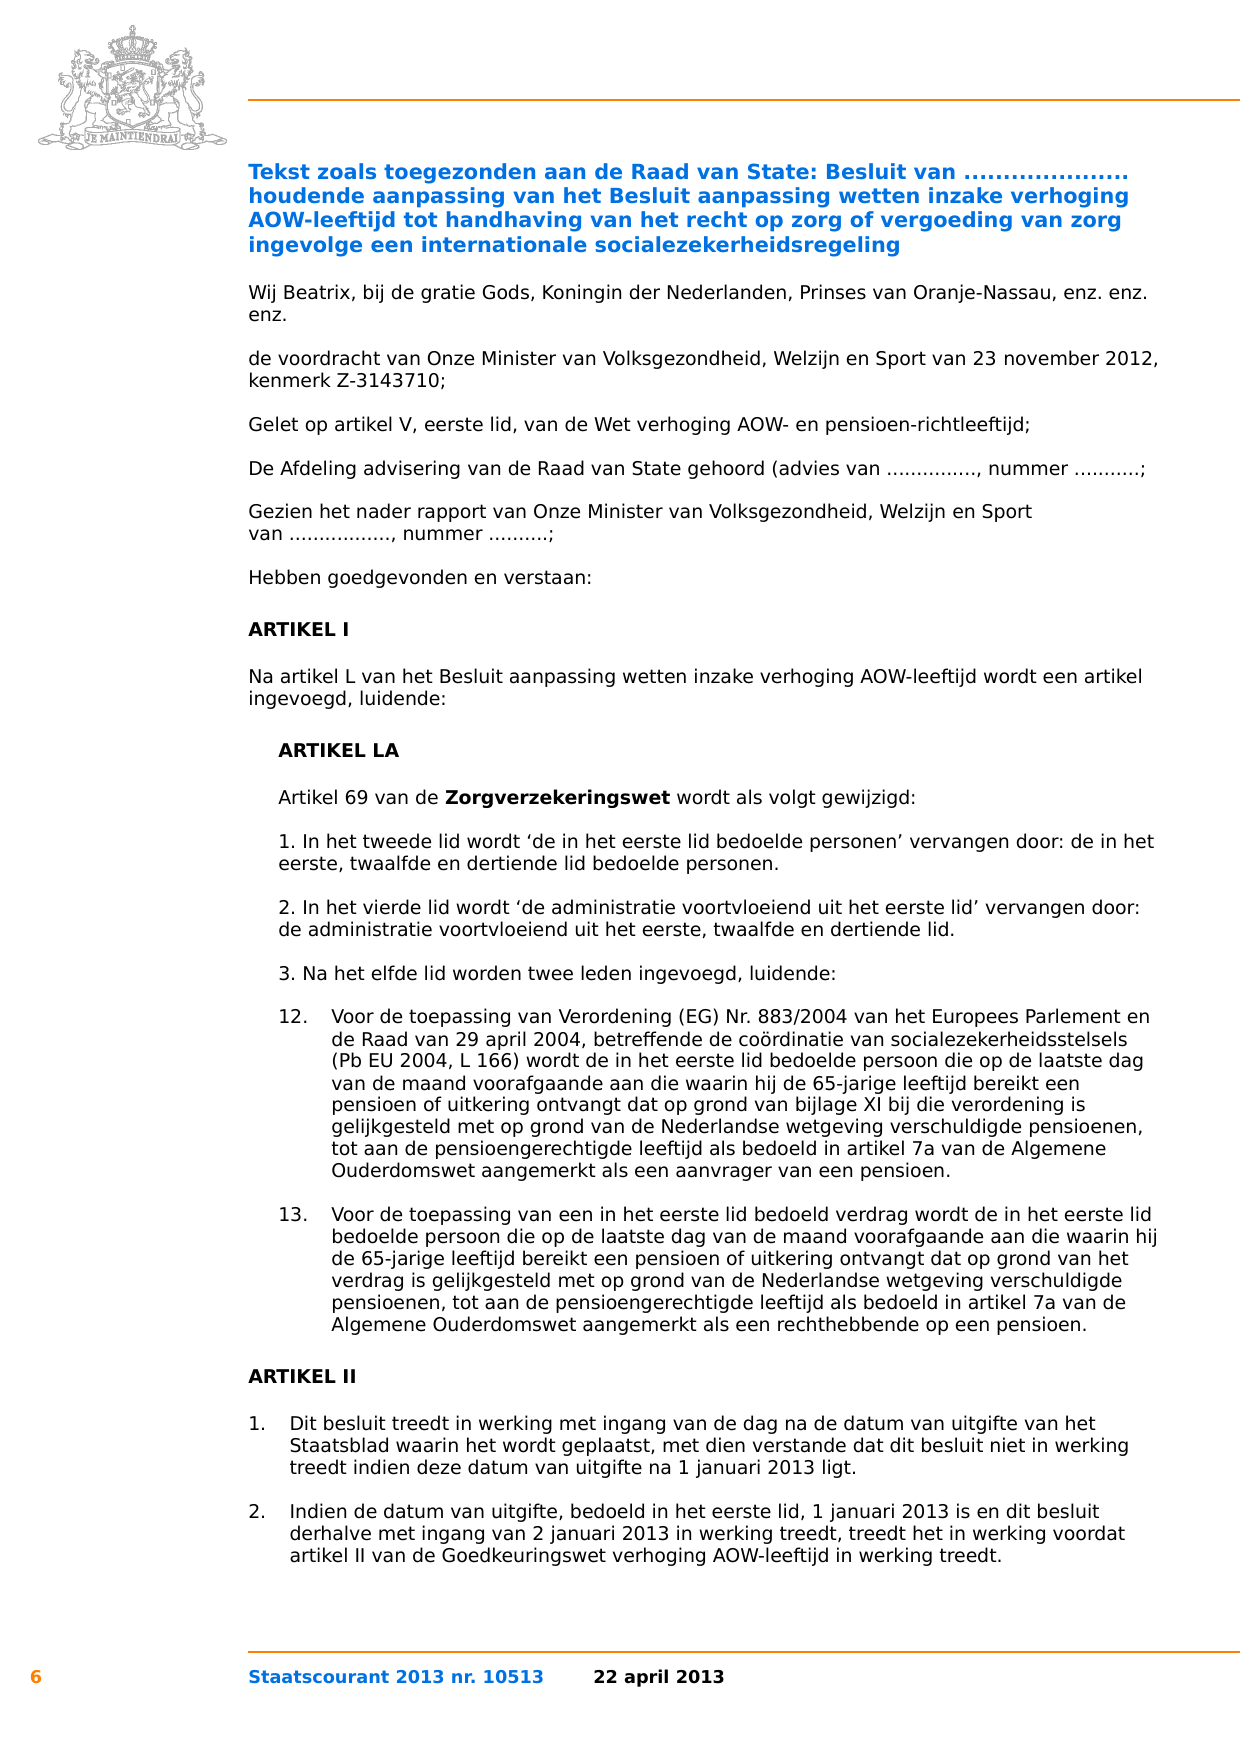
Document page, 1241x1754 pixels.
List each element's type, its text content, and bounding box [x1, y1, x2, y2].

text Gelet op artikel V, eerste lid, van de Wet verhoging AOW- en pensioen-richtleeftijd; [248, 414, 1163, 436]
text Hebben goedgevonden en verstaan: [248, 567, 1163, 589]
text Gezien het nader rapport van Onze Minister van Volksgezondheid, Welzijn en Sport van ................., nummer ..........; [248, 501, 1163, 545]
subtitle ARTIKEL LA [278, 740, 1163, 762]
text de voordracht van Onze Minister van Volksgezondheid, Welzijn en Sport van 23 november 2012, kenmerk Z-3143710; [248, 348, 1163, 392]
subtitle ARTIKEL II [248, 1366, 1163, 1388]
text 2. Indien de datum van uitgifte, bedoeld in het eerste lid, 1 januari 2013 is en dit besluit derhalve met ingang van 2 januari 2013 in werking treedt, treedt het in werking voordat artikel II van de Goedkeuringswet verhoging AOW-leeftijd in werking treedt. [248, 1501, 1163, 1567]
text 1. Dit besluit treedt in werking met ingang van de dag na de datum van uitgifte van het Staatsblad waarin het wordt geplaatst, met dien verstande dat dit besluit niet in werking treedt indien deze datum van uitgifte na 1 januari 2013 ligt. [248, 1413, 1163, 1479]
picture [38, 25, 227, 150]
text Artikel 69 van de Zorgverzekeringswet wordt als volgt gewijzigd: [278, 787, 1163, 809]
text Wij Beatrix, bij de gratie Gods, Koningin der Nederlanden, Prinses van Oranje-Nassau, enz. enz. enz. [248, 282, 1163, 326]
text Na artikel L van het Besluit aanpassing wetten inzake verhoging AOW-leeftijd wordt een artikel ingevoegd, luidende: [248, 666, 1163, 710]
subtitle ARTIKEL I [248, 619, 1163, 641]
text 3. Na het elfde lid worden twee leden ingevoegd, luidende: [278, 963, 1163, 984]
subtitle Tekst zoals toegezonden aan de Raad van State: Besluit van ..................... houdende aanpassing van het Besluit aanpassing wetten inzake verhoging AOW-leeftijd tot handhaving van het recht op zorg of vergoeding van zorg ingevolge een internationale socialezekerheidsregeling [248, 160, 1163, 257]
text 13. Voor de toepassing van een in het eerste lid bedoeld verdrag wordt de in het eerste lid bedoelde persoon die op de laatste dag van de maand voorafgaande aan die waarin hij de 65-jarige leeftijd bereikt een pensioen of uitkering ontvangt dat op grond van het verdrag is gelijkgesteld met op grond van de Nederlandse wetgeving verschuldigde pensioenen, tot aan de pensioengerechtigde leeftijd als bedoeld in artikel 7a van de Algemene Ouderdomswet aangemerkt als een rechthebbende op een pensioen. [278, 1204, 1163, 1336]
text 1. In het tweede lid wordt ‘de in het eerste lid bedoelde personen’ vervangen door: de in het eerste, twaalfde en dertiende lid bedoelde personen. [278, 831, 1163, 875]
text De Afdeling advisering van de Raad van State gehoord (advies van ..............., nummer ...........; [248, 457, 1163, 479]
text 12. Voor de toepassing van Verordening (EG) Nr. 883/2004 van het Europees Parlement en de Raad van 29 april 2004, betreffende de coördinatie van socialezekerheidsstelsels (Pb EU 2004, L 166) wordt de in het eerste lid bedoelde persoon die op de laatste dag van de maand voorafgaande aan die waarin hij de 65-jarige leeftijd bereikt een pensioen of uitkering ontvangt dat op grond van bijlage XI bij die verordening is gelijkgesteld met op grond van de Nederlandse wetgeving verschuldigde pensioenen, tot aan de pensioengerechtigde leeftijd als bedoeld in artikel 7a van de Algemene Ouderdomswet aangemerkt als een aanvrager van een pensioen. [278, 1006, 1163, 1182]
text 2. In het vierde lid wordt ‘de administratie voortvloeiend uit het eerste lid’ vervangen door: de administratie voortvloeiend uit het eerste, twaalfde en dertiende lid. [278, 897, 1163, 941]
